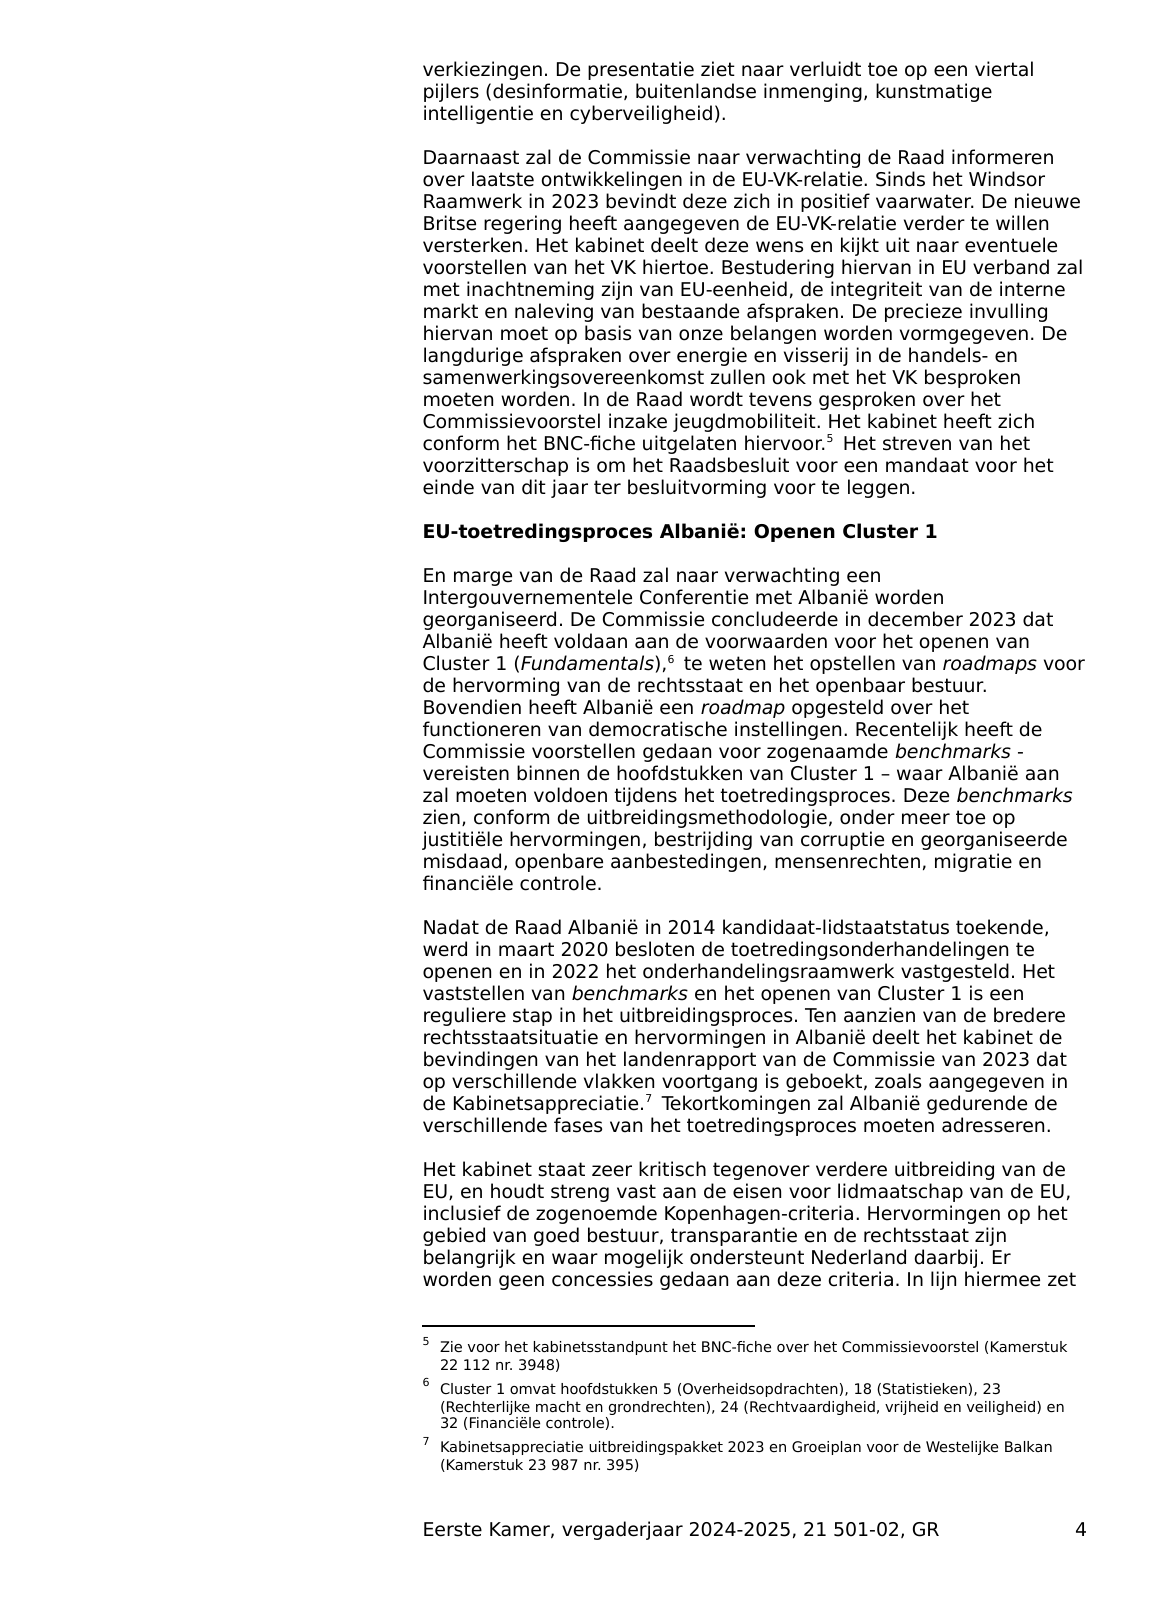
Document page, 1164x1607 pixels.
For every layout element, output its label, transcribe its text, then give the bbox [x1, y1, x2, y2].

text En marge van de Raad zal naar verwachting een Intergouvernementele Conferentie met Albanië worden georganiseerd. De Commissie concludeerde in december 2023 dat Albanië heeft voldaan aan de voorwaarden voor het openen van Cluster 1 (Fundamentals), te weten het opstellen van roadmaps voor de hervorming van de rechtsstaat en het openbaar bestuur. Bovendien heeft Albanië een roadmap opgesteld over het functioneren van democratische instellingen. Recentelijk heeft de Commissie voorstellen gedaan voor zogenaamde benchmarks - vereisten binnen de hoofdstukken van Cluster 1 – waar Albanië aan zal moeten voldoen tijdens het toetredingsproces. Deze benchmarks zien, conform de uitbreidingsmethodologie, onder meer toe op justitiële hervormingen, bestrijding van corruptie en georganiseerde misdaad, openbare aanbestedingen, mensenrechten, migratie en financiële controle. [422, 565, 1087, 895]
text verkiezingen. De presentatie ziet naar verluidt toe op een viertal pijlers (desinformatie, buitenlandse inmenging, kunstmatige intelligentie en cyberveiligheid). [422, 59, 1087, 125]
text Cluster 1 omvat hoofdstukken 5 (Overheidsopdrachten), 18 (Statistieken), 23 (Rechterlijke macht en grondrechten), 24 (Rechtvaardigheid, vrijheid en veiligheid) en 32 (Financiële controle). [422, 1377, 1087, 1432]
text Kabinetsappreciatie uitbreidingspakket 2023 en Groeiplan voor de Westelijke Balkan (Kamerstuk 23 987 nr. 395) [422, 1435, 1087, 1474]
text Het kabinet staat zeer kritisch tegenover verdere uitbreiding van de EU, en houdt streng vast aan de eisen voor lidmaatschap van de EU, inclusief de zogenoemde Kopenhagen-criteria. Hervormingen op het gebied van goed bestuur, transparantie en de rechtsstaat zijn belangrijk en waar mogelijk ondersteunt Nederland daarbij. Er worden geen concessies gedaan aan deze criteria. In lijn hiermee zet [422, 1159, 1087, 1291]
text Daarnaast zal de Commissie naar verwachting de Raad informeren over laatste ontwikkelingen in de EU-VK-relatie. Sinds het Windsor Raamwerk in 2023 bevindt deze zich in positief vaarwater. De nieuwe Britse regering heeft aangegeven de EU-VK-relatie verder te willen versterken. Het kabinet deelt deze wens en kijkt uit naar eventuele voorstellen van het VK hiertoe. Bestudering hiervan in EU verband zal met inachtneming zijn van EU-eenheid, de integriteit van de interne markt en naleving van bestaande afspraken. De precieze invulling hiervan moet op basis van onze belangen worden vormgegeven. De langdurige afspraken over energie en visserij in de handels- en samenwerkingsovereenkomst zullen ook met het VK besproken moeten worden. In de Raad wordt tevens gesproken over het Commissievoorstel inzake jeugdmobiliteit. Het kabinet heeft zich conform het BNC-fiche uitgelaten hiervoor. Het streven van het voorzitterschap is om het Raadsbesluit voor een mandaat voor het einde van dit jaar ter besluitvorming voor te leggen. [422, 147, 1087, 499]
text Zie voor het kabinetsstandpunt het BNC-fiche over het Commissievoorstel (Kamerstuk 22 112 nr. 3948) [422, 1335, 1087, 1374]
subtitle EU-toetredingsproces Albanië: Openen Cluster 1 [422, 521, 1087, 543]
text Nadat de Raad Albanië in 2014 kandidaat-lidstaatstatus toekende, werd in maart 2020 besloten de toetredingsonderhandelingen te openen en in 2022 het onderhandelingsraamwerk vastgesteld. Het vaststellen van benchmarks en het openen van Cluster 1 is een reguliere stap in het uitbreidingsproces. Ten aanzien van de bredere rechtsstaatsituatie en hervormingen in Albanië deelt het kabinet de bevindingen van het landenrapport van de Commissie van 2023 dat op verschillende vlakken voortgang is geboekt, zoals aangegeven in de Kabinetsappreciatie. Tekortkomingen zal Albanië gedurende de verschillende fases van het toetredingsproces moeten adresseren. [422, 917, 1087, 1137]
